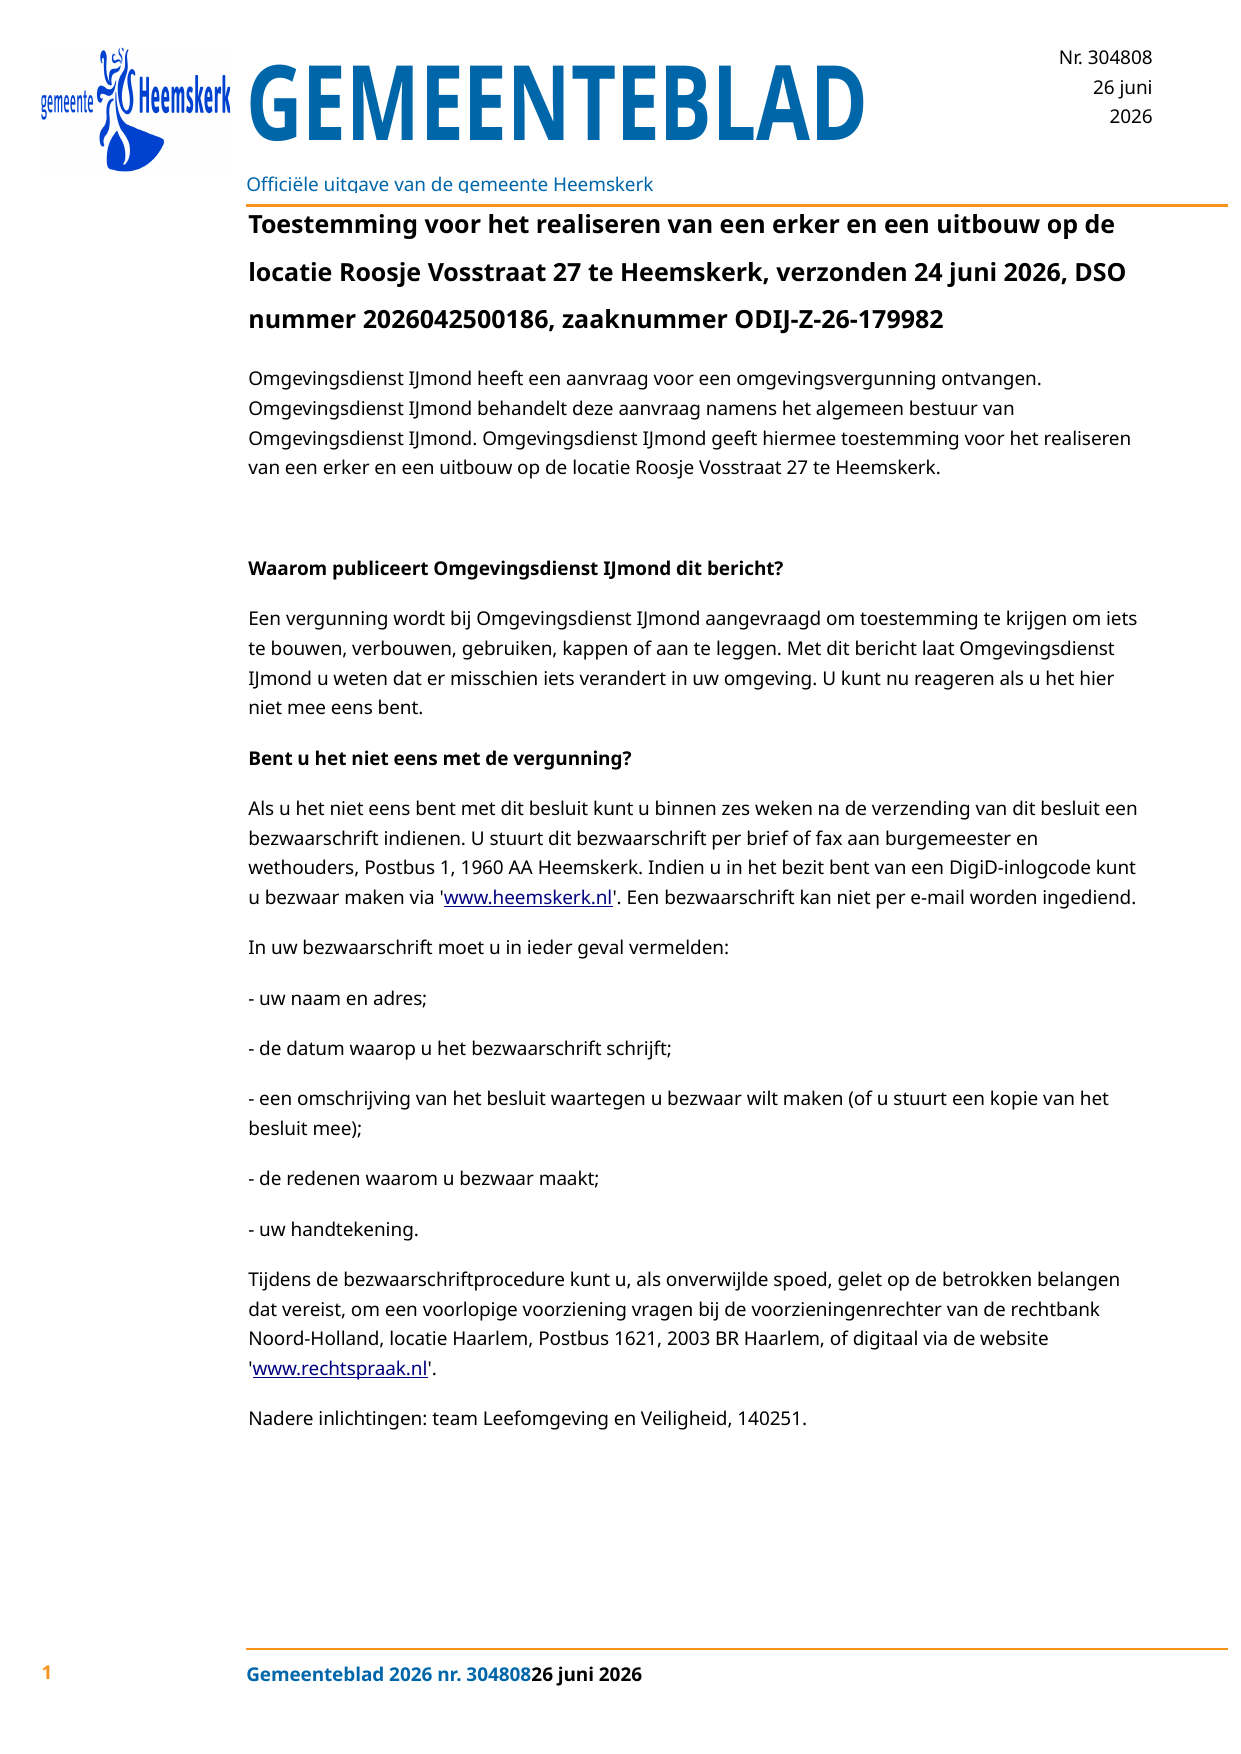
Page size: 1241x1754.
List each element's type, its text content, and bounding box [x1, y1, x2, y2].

text - uw naam en adres; [248, 985, 1152, 1010]
text - de datum waarop u het bezwaarschrift schrijft; [248, 1035, 1152, 1061]
text Tijdens de bezwaarschriftprocedure kunt u, als onverwijlde spoed, gelet op de betrokken belangen dat vereist, om een voorlopige voorziening vragen bij de voorzieningenrechter van de rechtbank Noord-Holland, locatie Haarlem, Postbus 1621, 2003 BR Haarlem, of digitaal via de website 'www.rechtspraak.nl'. [248, 1266, 1152, 1381]
text In uw bezwaarschrift moet u in ieder geval vermelden: [248, 934, 1152, 960]
picture [41, 47, 231, 172]
text Als u het niet eens bent met dit besluit kunt u binnen zes weken na de verzending van dit besluit een bezwaarschrift indienen. U stuurt dit bezwaarschrift per brief of fax aan burgemeester en wethouders, Postbus 1, 1960 AA Heemskerk. Indien u in het bezit bent van een DigiD-inlogcode kunt u bezwaar maken via 'www.heemskerk.nl'. Een bezwaarschrift kan niet per e-mail worden ingediend. [248, 795, 1152, 909]
text - de redenen waarom u bezwaar maakt; [248, 1166, 1152, 1191]
text Nadere inlichtingen: team Leefomgeving en Veiligheid, 140251. [248, 1406, 1152, 1431]
text Bent u het niet eens met de vergunning? [248, 745, 1152, 770]
text Waarom publiceert Omgevingsdienst IJmond dit bericht? [248, 555, 1152, 581]
text - een omschrijving van het besluit waartegen u bezwaar wilt maken (of u stuurt een kopie van het besluit mee); [248, 1086, 1152, 1141]
text - uw handtekening. [248, 1216, 1152, 1242]
text Omgevingsdienst IJmond heeft een aanvraag voor een omgevingsvergunning ontvangen. Omgevingsdienst IJmond behandelt deze aanvraag namens het algemeen bestuur van Omgevingsdienst IJmond. Omgevingsdienst IJmond geeft hiermee toestemming voor het realiseren van een erker en een uitbouw op de locatie Roosje Vosstraat 27 te Heemskerk. [248, 366, 1152, 480]
text Toestemming voor het realiseren van een erker en een uitbouw op de locatie Roosje Vosstraat 27 te Heemskerk, verzonden 24 juni 2026, DSO nummer 2026042500186, zaaknummer ODIJ-Z-26-179982 [248, 207, 1152, 336]
text Een vergunning wordt bij Omgevingsdienst IJmond aangevraagd om toestemming te krijgen om iets te bouwen, verbouwen, gebruiken, kappen of aan te leggen. Met dit bericht laat Omgevingsdienst IJmond u weten dat er misschien iets verandert in uw omgeving. U kunt nu reageren als u het hier niet mee eens bent. [248, 606, 1152, 720]
